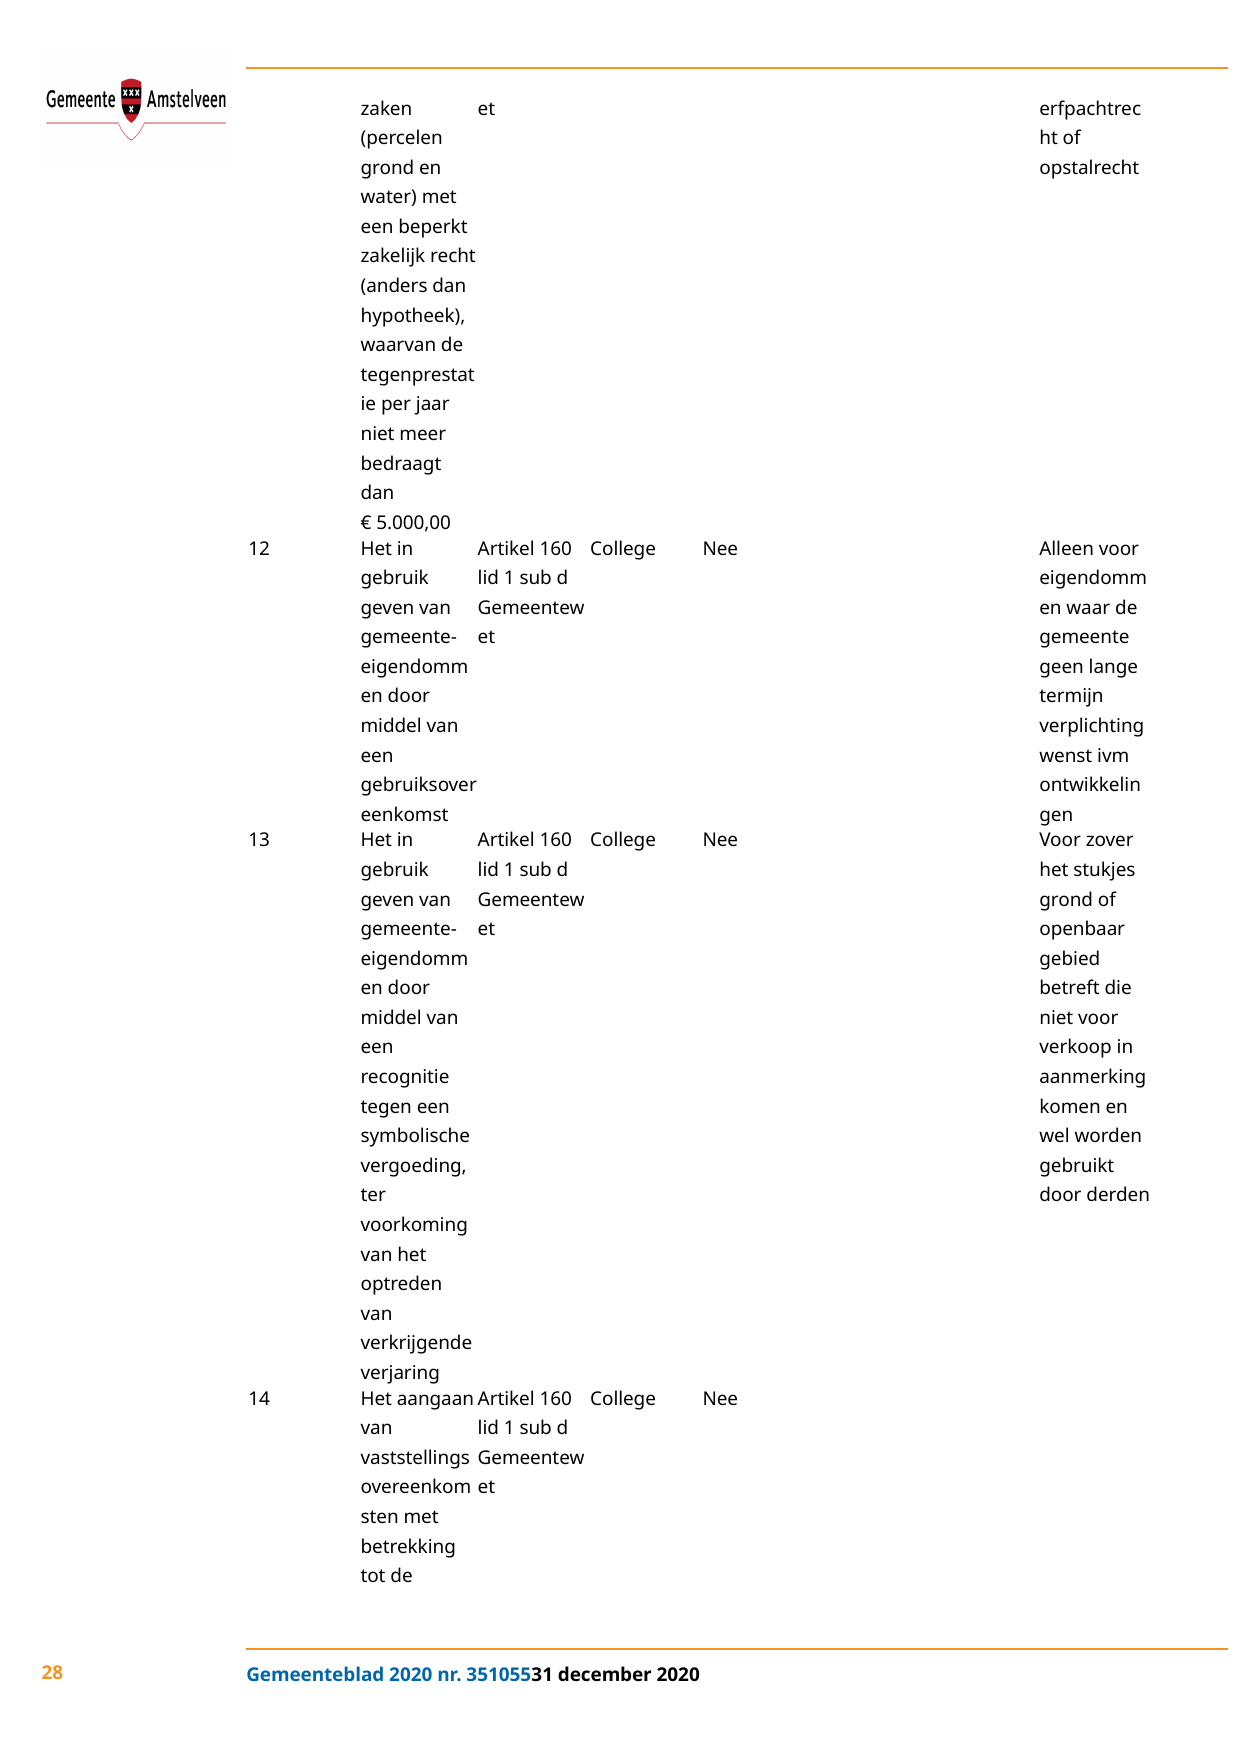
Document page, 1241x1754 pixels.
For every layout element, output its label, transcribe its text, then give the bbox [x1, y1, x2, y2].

table_cell Nee [702, 535, 814, 827]
table_cell Het in gebruik geven van gemeente-eigendommen door middel van een recognitie tegen een symbolische vergoeding, ter voorkoming van het optreden van verkrijgende verjaring [360, 827, 477, 1385]
table_cell 12 [248, 535, 360, 827]
table_cell Alleen voor eigendommen waar de gemeente geen lange termijn verplichting wenst ivm ontwikkelingen [1039, 535, 1152, 827]
table_cell [702, 95, 814, 535]
table_cell [815, 535, 1039, 827]
table_cell [815, 1385, 1039, 1588]
table_cell [815, 827, 1039, 1385]
table_cell [815, 95, 1039, 535]
table_cell 13 [248, 827, 360, 1385]
table_cell College [590, 535, 702, 827]
table_cell [248, 95, 360, 535]
table_cell Het in gebruik geven van gemeente-eigendommen door middel van een gebruiksovereenkomst [360, 535, 477, 827]
table_cell Het aangaan van vaststellingsovereenkomsten met betrekking tot de [360, 1385, 477, 1588]
table_cell Artikel 160 lid 1 sub d Gemeentewet [478, 1385, 590, 1588]
table_cell Nee [702, 1385, 814, 1588]
table_cell [590, 95, 702, 535]
picture [41, 47, 231, 172]
table_cell erfpachtrecht of opstalrecht [1039, 95, 1152, 535]
table_cell College [590, 1385, 702, 1588]
table_cell Nee [702, 827, 814, 1385]
table_cell Artikel 160 lid 1 sub d Gemeentewet [478, 535, 590, 827]
table_cell et [478, 95, 590, 535]
table_cell Voor zover het stukjes grond of openbaar gebied betreft die niet voor verkoop in aanmerking komen en wel worden gebruikt door derden [1039, 827, 1152, 1385]
table_cell zaken (percelen grond en water) met een beperkt zakelijk recht (anders dan hypotheek), waarvan de tegenprestatie per jaar niet meer bedraagt dan € 5.000,00 [360, 95, 477, 535]
table_cell Artikel 160 lid 1 sub d Gemeentewet [478, 827, 590, 1385]
table_cell College [590, 827, 702, 1385]
table_cell [1039, 1385, 1152, 1588]
table_cell 14 [248, 1385, 360, 1588]
